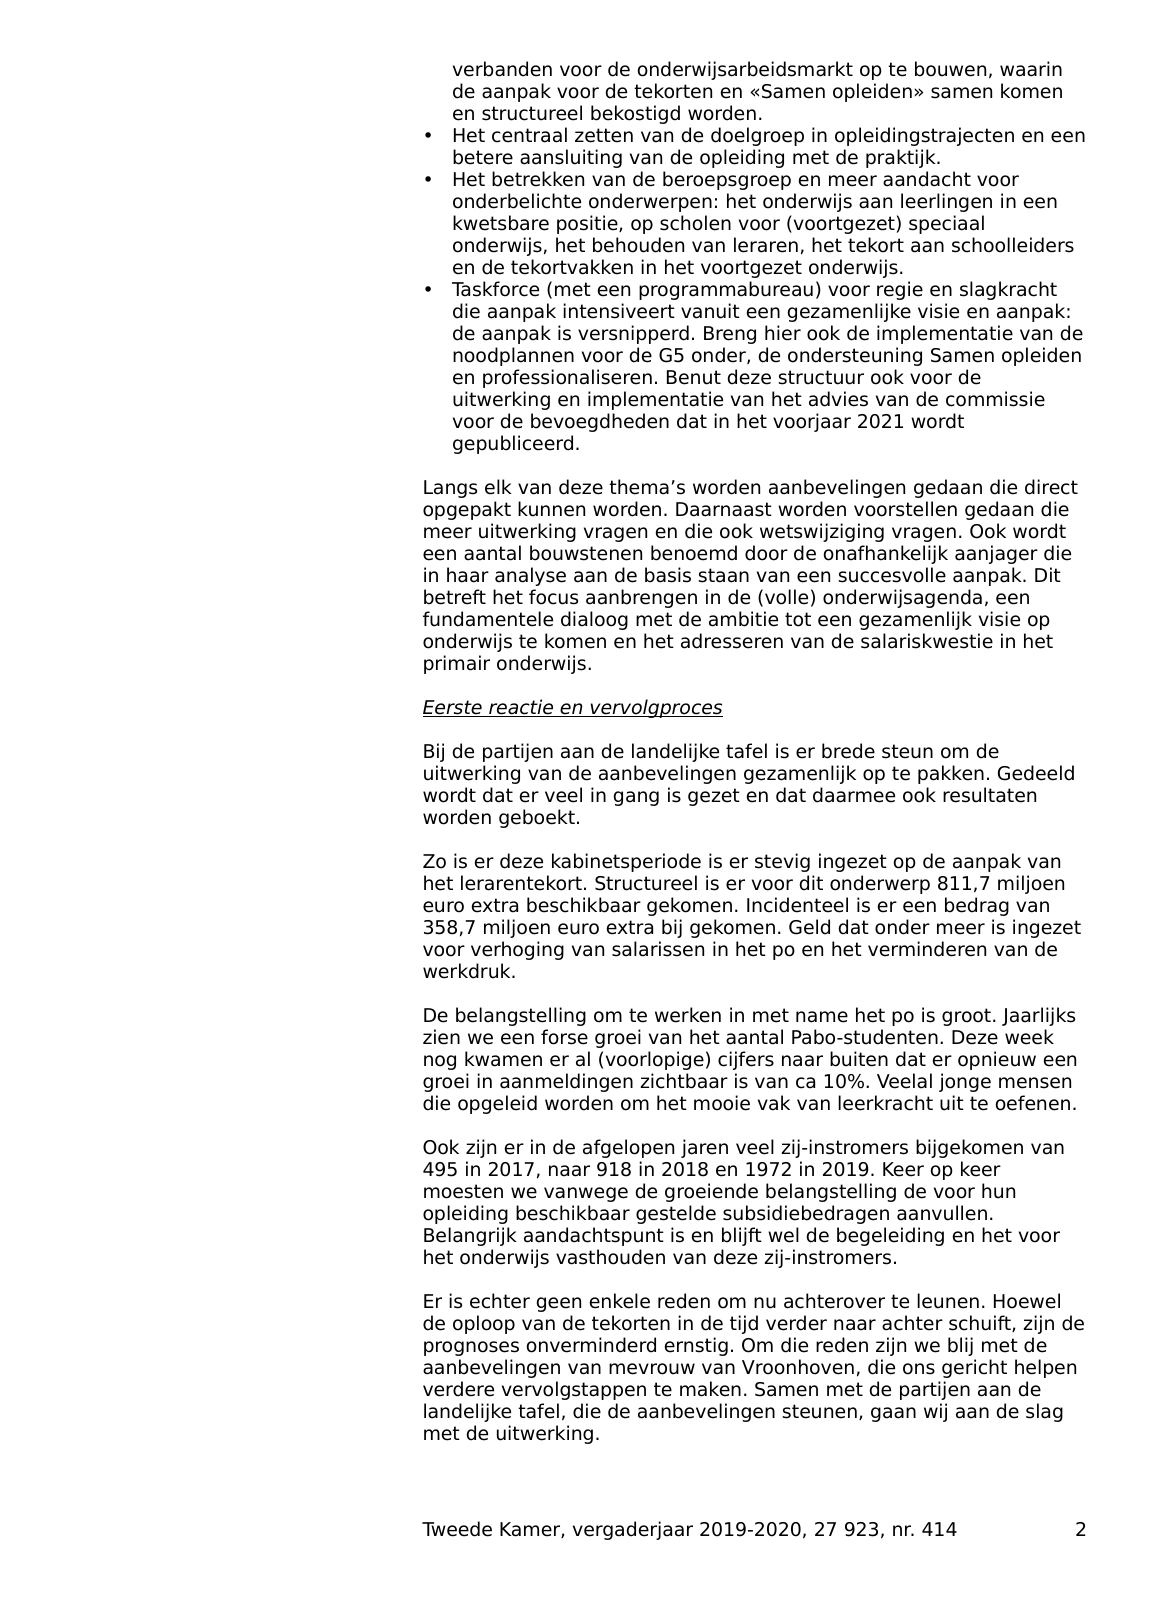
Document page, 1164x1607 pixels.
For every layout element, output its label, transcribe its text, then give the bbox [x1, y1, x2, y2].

text Ook zijn er in de afgelopen jaren veel zij-instromers bijgekomen van 495 in 2017, naar 918 in 2018 en 1972 in 2019. Keer op keer moesten we vanwege de groeiende belangstelling de voor hun opleiding beschikbaar gestelde subsidiebedragen aanvullen. Belangrijk aandachtspunt is en blijft wel de begeleiding en het voor het onderwijs vasthouden van deze zij-instromers. [422, 1137, 1087, 1269]
text Langs elk van deze thema’s worden aanbevelingen gedaan die direct opgepakt kunnen worden. Daarnaast worden voorstellen gedaan die meer uitwerking vragen en die ook wetswijziging vragen. Ook wordt een aantal bouwstenen benoemd door de onafhankelijk aanjager die in haar analyse aan de basis staan van een succesvolle aanpak. Dit betreft het focus aanbrengen in de (volle) onderwijsagenda, een fundamentele dialoog met de ambitie tot een gezamenlijk visie op onderwijs te komen en het adresseren van de salariskwestie in het primair onderwijs. [422, 477, 1087, 675]
text verbanden voor de onderwijsarbeidsmarkt op te bouwen, waarin de aanpak voor de tekorten en «Samen opleiden» samen komen en structureel bekostigd worden. [422, 59, 1087, 125]
text Zo is er deze kabinetsperiode is er stevig ingezet op de aanpak van het lerarentekort. Structureel is er voor dit onderwerp 811,7 miljoen euro extra beschikbaar gekomen. Incidenteel is er een bedrag van 358,7 miljoen euro extra bij gekomen. Geld dat onder meer is ingezet voor verhoging van salarissen in het po en het verminderen van de werkdruk. [422, 851, 1087, 983]
text • Het betrekken van de beroepsgroep en meer aandacht voor onderbelichte onderwerpen: het onderwijs aan leerlingen in een kwetsbare positie, op scholen voor (voortgezet) speciaal onderwijs, het behouden van leraren, het tekort aan schoolleiders en de tekortvakken in het voortgezet onderwijs. [422, 169, 1087, 279]
text • Taskforce (met een programmabureau) voor regie en slagkracht die aanpak intensiveert vanuit een gezamenlijke visie en aanpak: de aanpak is versnipperd. Breng hier ook de implementatie van de noodplannen voor de G5 onder, de ondersteuning Samen opleiden en professionaliseren. Benut deze structuur ook voor de uitwerking en implementatie van het advies van de commissie voor de bevoegdheden dat in het voorjaar 2021 wordt gepubliceerd. [422, 279, 1087, 455]
text • Het centraal zetten van de doelgroep in opleidingstrajecten en een betere aansluiting van de opleiding met de praktijk. [422, 125, 1087, 169]
text Er is echter geen enkele reden om nu achterover te leunen. Hoewel de oploop van de tekorten in de tijd verder naar achter schuift, zijn de prognoses onverminderd ernstig. Om die reden zijn we blij met de aanbevelingen van mevrouw van Vroonhoven, die ons gericht helpen verdere vervolgstappen te maken. Samen met de partijen aan de landelijke tafel, die de aanbevelingen steunen, gaan wij aan de slag met de uitwerking. [422, 1291, 1087, 1445]
text Bij de partijen aan de landelijke tafel is er brede steun om de uitwerking van de aanbevelingen gezamenlijk op te pakken. Gedeeld wordt dat er veel in gang is gezet en dat daarmee ook resultaten worden geboekt. [422, 741, 1087, 829]
text De belangstelling om te werken in met name het po is groot. Jaarlijks zien we een forse groei van het aantal Pabo-studenten. Deze week nog kwamen er al (voorlopige) cijfers naar buiten dat er opnieuw een groei in aanmeldingen zichtbaar is van ca 10%. Veelal jonge mensen die opgeleid worden om het mooie vak van leerkracht uit te oefenen. [422, 1005, 1087, 1115]
subtitle Eerste reactie en vervolgproces [422, 697, 1087, 719]
